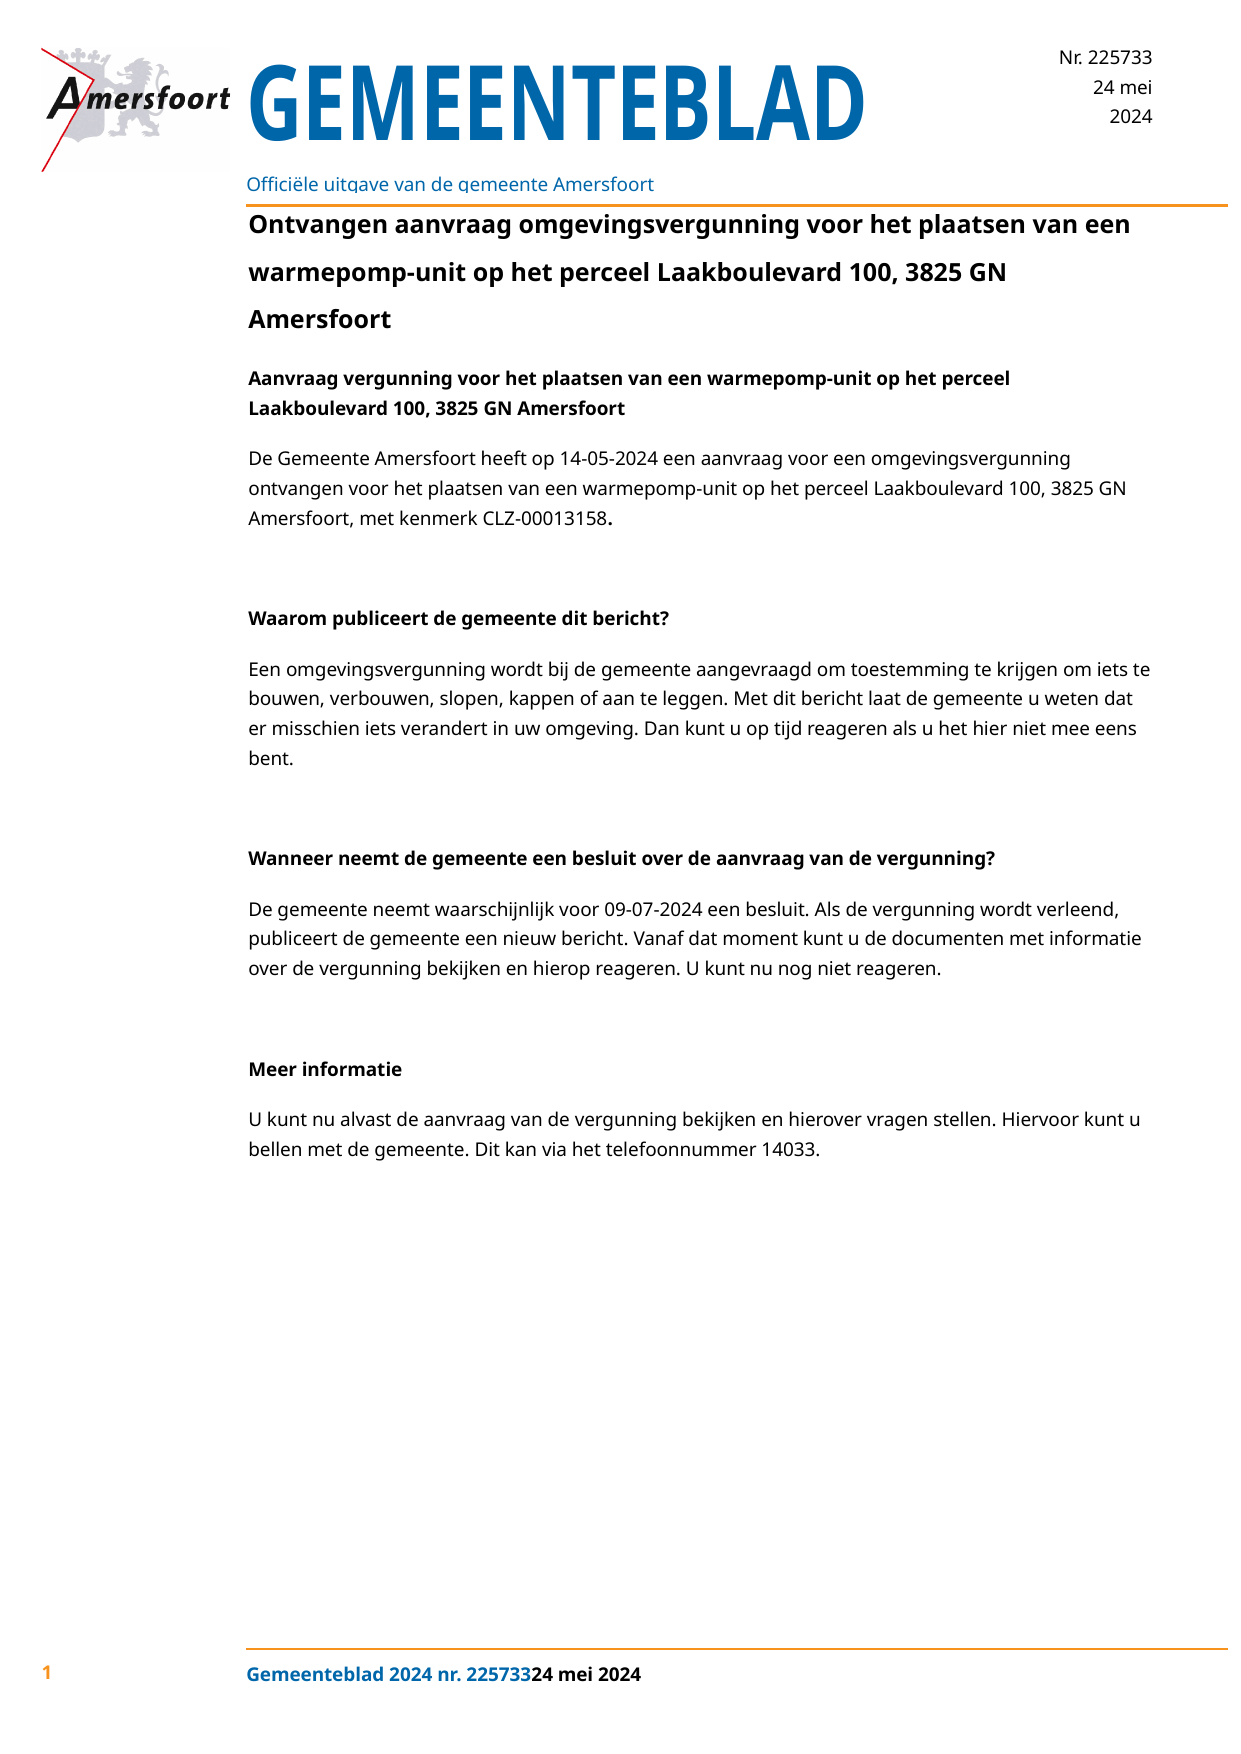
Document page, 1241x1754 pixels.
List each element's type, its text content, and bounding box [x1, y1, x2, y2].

text De gemeente neemt waarschijnlijk voor 09-07-2024 een besluit. Als de vergunning wordt verleend, publiceert de gemeente een nieuw bericht. Vanaf dat moment kunt u de documenten met informatie over de vergunning bekijken en hierop reageren. U kunt nu nog niet reageren. [248, 896, 1152, 981]
text De Gemeente Amersfoort heeft op 14-05-2024 een aanvraag voor een omgevingsvergunning ontvangen voor het plaatsen van een warmepomp-unit op het perceel Laakboulevard 100, 3825 GN Amersfoort, met kenmerk CLZ-00013158. [248, 446, 1152, 530]
text Ontvangen aanvraag omgevingsvergunning voor het plaatsen van een warmepomp-unit op het perceel Laakboulevard 100, 3825 GN Amersfoort [248, 207, 1152, 336]
text U kunt nu alvast de aanvraag van de vergunning bekijken en hierover vragen stellen. Hiervoor kunt u bellen met de gemeente. Dit kan via het telefoonnummer 14033. [248, 1106, 1152, 1162]
picture [41, 47, 231, 172]
text Wanneer neemt de gemeente een besluit over de aanvraag van de vergunning? [248, 846, 1152, 871]
text Aanvraag vergunning voor het plaatsen van een warmepomp-unit op het perceel Laakboulevard 100, 3825 GN Amersfoort [248, 366, 1152, 421]
text Meer informatie [248, 1056, 1152, 1082]
text Waarom publiceert de gemeente dit bericht? [248, 606, 1152, 631]
text Een omgevingsvergunning wordt bij de gemeente aangevraagd om toestemming te krijgen om iets te bouwen, verbouwen, slopen, kappen of aan te leggen. Met dit bericht laat de gemeente u weten dat er misschien iets verandert in uw omgeving. Dan kunt u op tijd reageren als u het hier niet mee eens bent. [248, 656, 1152, 770]
